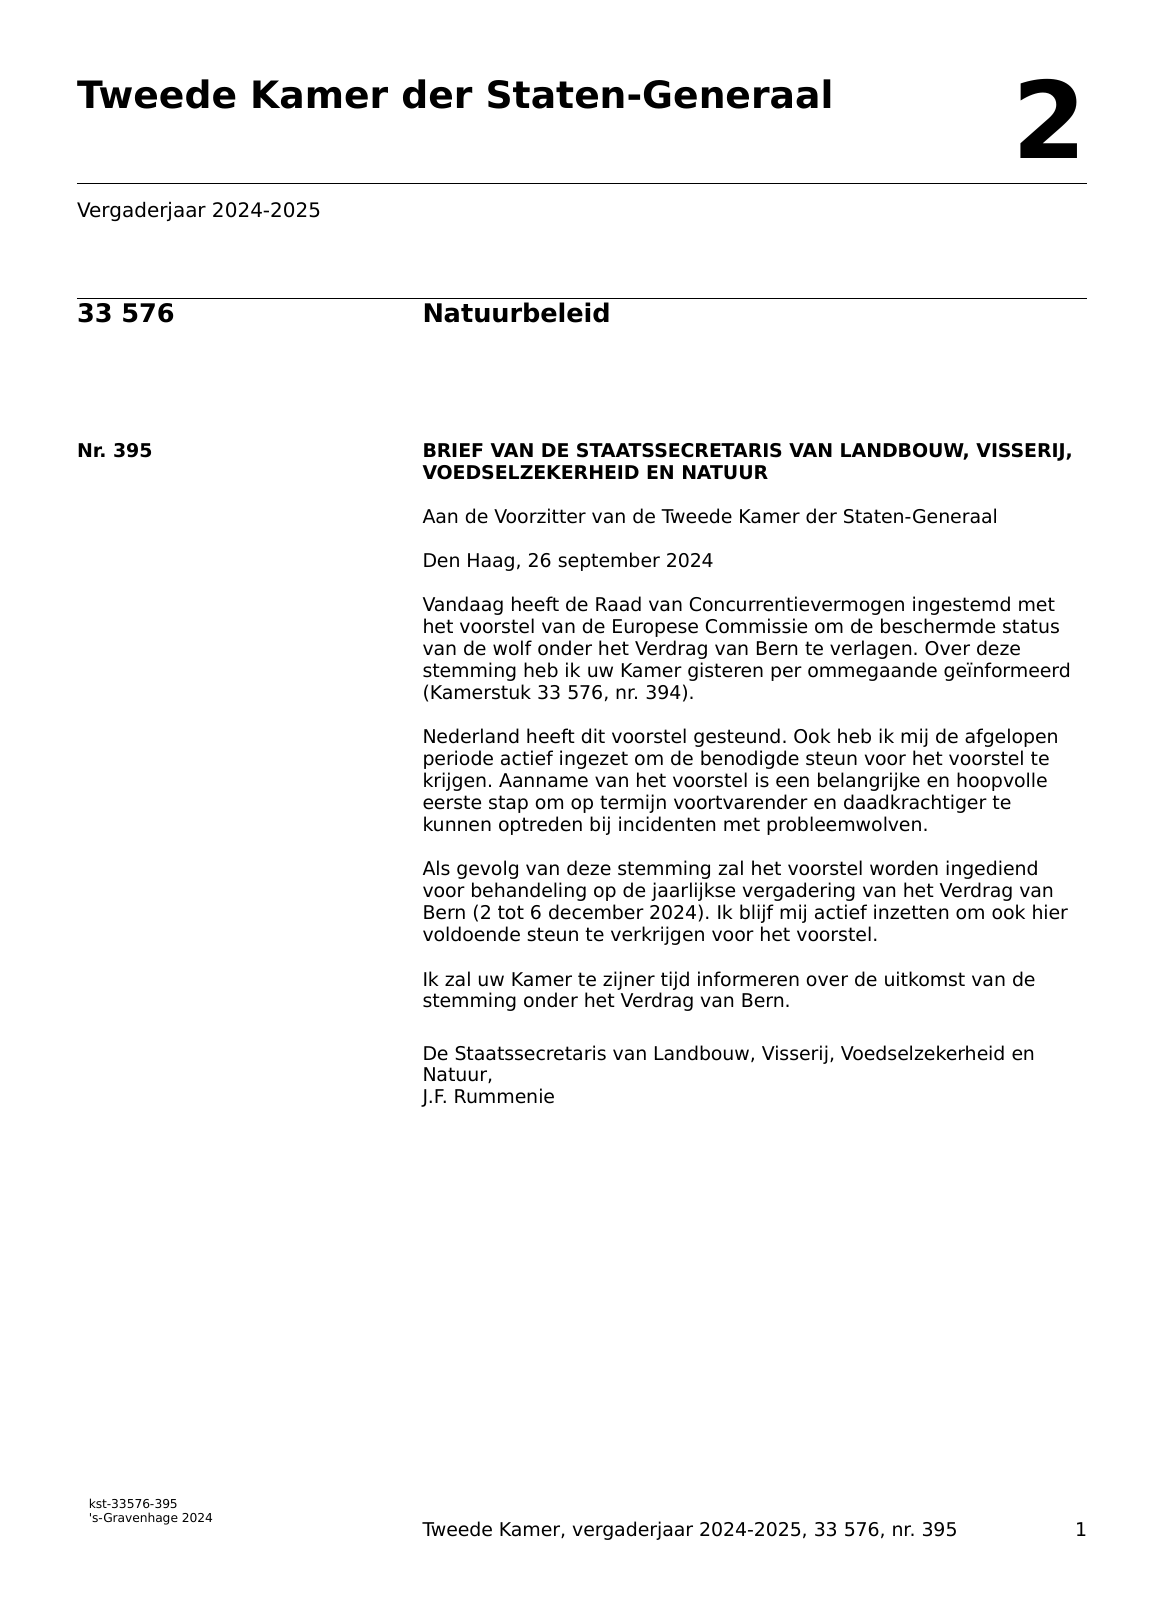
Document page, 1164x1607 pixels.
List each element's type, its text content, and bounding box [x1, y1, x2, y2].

text Als gevolg van deze stemming zal het voorstel worden ingediend voor behandeling op de jaarlijkse vergadering van het Verdrag van Bern (2 tot 6 december 2024). Ik blijf mij actief inzetten om ook hier voldoende steun te verkrijgen voor het voorstel. [422, 858, 1087, 946]
table_header 2 [886, 59, 1087, 183]
text Den Haag, 26 september 2024 [422, 550, 1087, 572]
text Ik zal uw Kamer te zijner tijd informeren over de uitkomst van de stemming onder het Verdrag van Bern. [422, 968, 1087, 1012]
subtitle 33 576 Natuurbeleid [77, 299, 1087, 329]
subtitle Nr. 395 BRIEF VAN DE STAATSSECRETARIS VAN LANDBOUW, VISSERIJ, VOEDSELZEKERHEID EN NATUUR [77, 440, 1087, 484]
text De Staatssecretaris van Landbouw, Visserij, Voedselzekerheid en Natuur, J.F. Rummenie [422, 1042, 1087, 1108]
table_cell Vergaderjaar 2024-2025 [77, 184, 1087, 298]
text Nederland heeft dit voorstel gesteund. Ook heb ik mij de afgelopen periode actief ingezet om de benodigde steun voor het voorstel te krijgen. Aanname van het voorstel is een belangrijke en hoopvolle eerste stap om op termijn voortvarender en daadkrachtiger te kunnen optreden bij incidenten met probleemwolven. [422, 726, 1087, 836]
table_header Tweede Kamer der Staten-Generaal [77, 59, 886, 183]
text Vandaag heeft de Raad van Concurrentievermogen ingestemd met het voorstel van de Europese Commissie om de beschermde status van de wolf onder het Verdrag van Bern te verlagen. Over deze stemming heb ik uw Kamer gisteren per ommegaande geïnformeerd (Kamerstuk 33 576, nr. 394). [422, 594, 1087, 704]
text kst-33576-395 [88, 1497, 323, 1511]
text 's-Gravenhage 2024 [88, 1511, 323, 1525]
text Aan de Voorzitter van de Tweede Kamer der Staten-Generaal [422, 506, 1087, 528]
